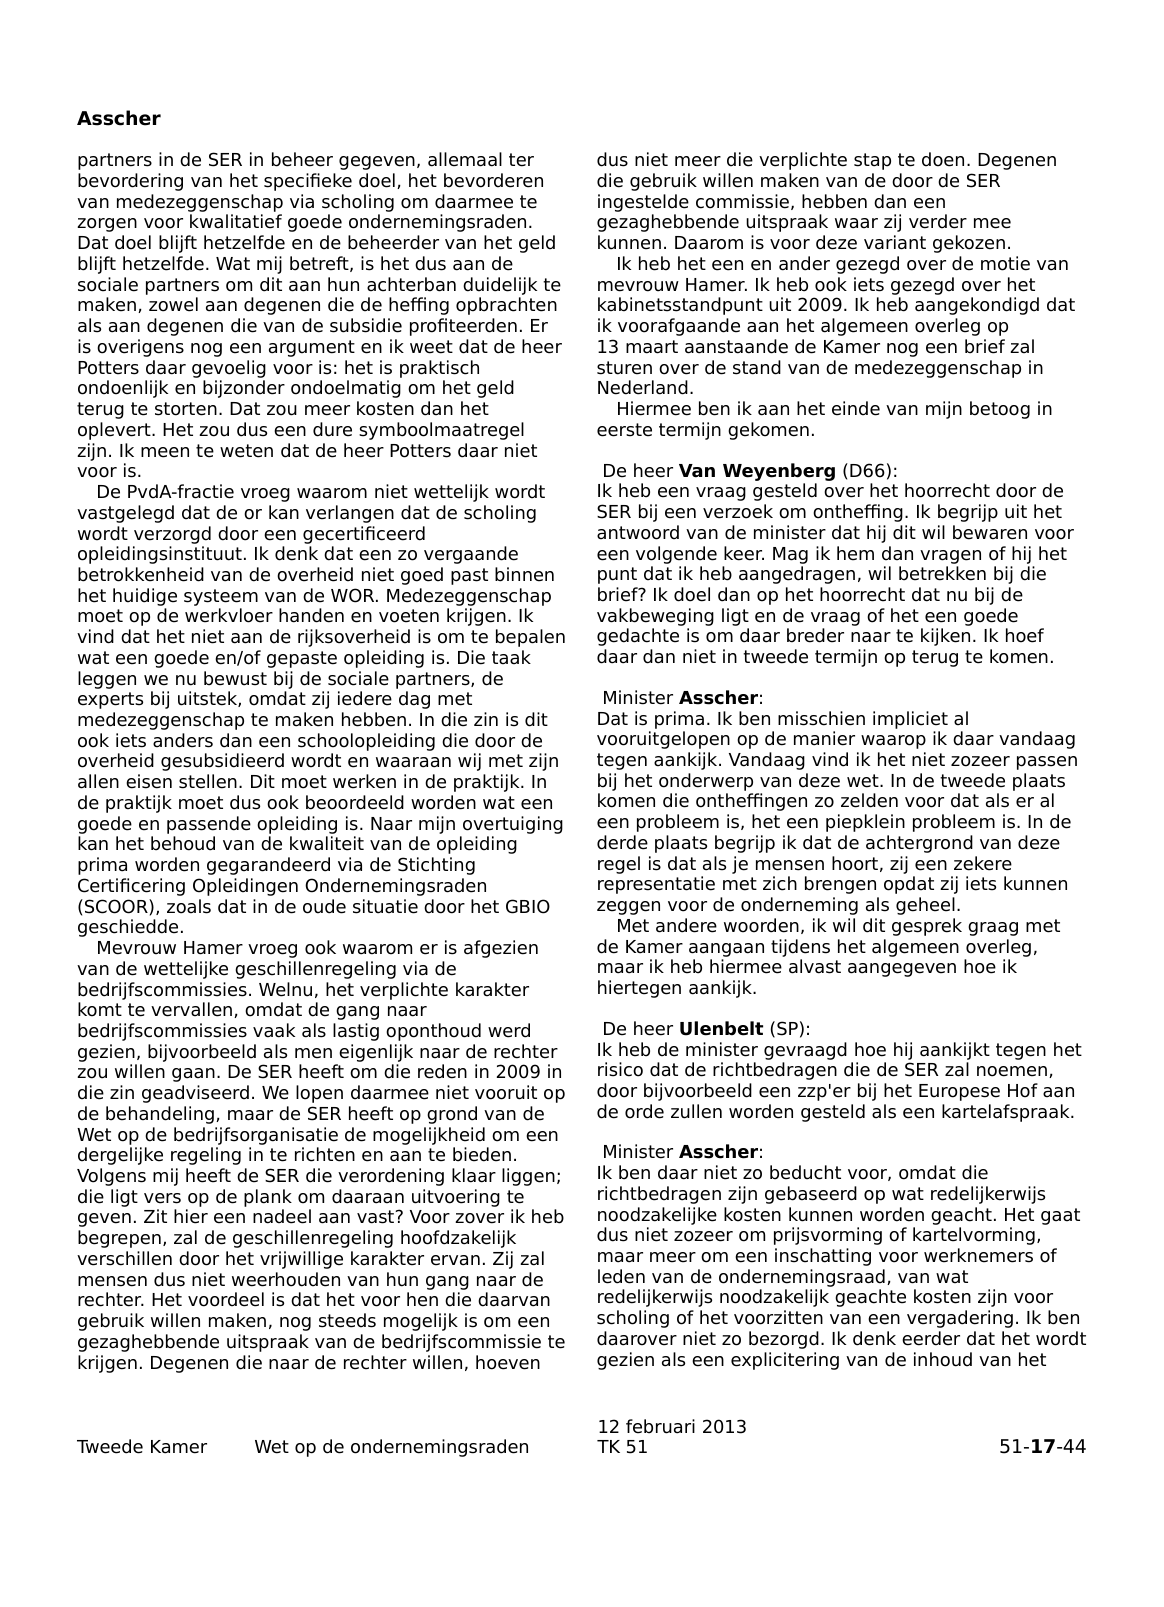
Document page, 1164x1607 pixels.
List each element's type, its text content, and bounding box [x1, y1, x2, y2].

text Ik heb de minister gevraagd hoe hij aankijkt tegen het risico dat de richtbedragen die de SER zal noemen, door bijvoorbeeld een zzp'er bij het Europese Hof aan de orde zullen worden gesteld als een kartelafspraak. [596, 1039, 1087, 1122]
text De heer Ulenbelt (SP): [596, 1019, 1087, 1039]
text dus niet meer die verplichte stap te doen. Degenen die gebruik willen maken van de door de SER ingestelde commissie, hebben dan een gezaghebbende uitspraak waar zij verder mee kunnen. Daarom is voor deze variant gekozen. [596, 150, 1087, 254]
text De heer Van Weyenberg (D66): [596, 460, 1087, 481]
text partners in de SER in beheer gegeven, allemaal ter bevordering van het specifieke doel, het bevorderen van medezeggenschap via scholing om daarmee te zorgen voor kwalitatief goede ondernemingsraden. Dat doel blijft hetzelfde en de beheerder van het geld blijft hetzelfde. Wat mij betreft, is het dus aan de sociale partners om dit aan hun achterban duidelijk te maken, zowel aan degenen die de heffing opbrachten als aan degenen die van de subsidie profiteerden. Er is overigens nog een argument en ik weet dat de heer Potters daar gevoelig voor is: het is praktisch ondoenlijk en bijzonder ondoelmatig om het geld terug te storten. Dat zou meer kosten dan het oplevert. Het zou dus een dure symboolmaatregel zijn. Ik meen te weten dat de heer Potters daar niet voor is. [77, 150, 567, 482]
text Ik ben daar niet zo beducht voor, omdat die richtbedragen zijn gebaseerd op wat redelijkerwijs noodzakelijke kosten kunnen worden geacht. Het gaat dus niet zozeer om prijsvorming of kartelvorming, maar meer om een inschatting voor werknemers of leden van de ondernemingsraad, van wat redelijkerwijs noodzakelijk geachte kosten zijn voor scholing of het voorzitten van een vergadering. Ik ben daarover niet zo bezorgd. Ik denk eerder dat het wordt gezien als een explicitering van de inhoud van het [596, 1163, 1087, 1370]
text Minister Asscher: [596, 688, 1087, 708]
text Minister Asscher: [596, 1142, 1087, 1163]
text Ik heb het een en ander gezegd over de motie van mevrouw Hamer. Ik heb ook iets gezegd over het kabinetsstandpunt uit 2009. Ik heb aangekondigd dat ik voorafgaande aan het algemeen overleg op 13 maart aanstaande de Kamer nog een brief zal sturen over de stand van de medezeggenschap in Nederland. [596, 254, 1087, 399]
text Hiermee ben ik aan het einde van mijn betoog in eerste termijn gekomen. [596, 399, 1087, 440]
text Met andere woorden, ik wil dit gesprek graag met de Kamer aangaan tijdens het algemeen overleg, maar ik heb hiermee alvast aangegeven hoe ik hiertegen aankijk. [596, 916, 1087, 999]
text Dat is prima. Ik ben misschien impliciet al vooruitgelopen op de manier waarop ik daar vandaag tegen aankijk. Vandaag vind ik het niet zozeer passen bij het onderwerp van deze wet. In de tweede plaats komen die ontheffingen zo zelden voor dat als er al een probleem is, het een piepklein probleem is. In de derde plaats begrijp ik dat de achtergrond van deze regel is dat als je mensen hoort, zij een zekere representatie met zich brengen opdat zij iets kunnen zeggen voor de onderneming als geheel. [596, 708, 1087, 916]
text Ik heb een vraag gesteld over het hoorrecht door de SER bij een verzoek om ontheffing. Ik begrijp uit het antwoord van de minister dat hij dit wil bewaren voor een volgende keer. Mag ik hem dan vragen of hij het punt dat ik heb aangedragen, wil betrekken bij die brief? Ik doel dan op het hoorrecht dat nu bij de vakbeweging ligt en de vraag of het een goede gedachte is om daar breder naar te kijken. Ik hoef daar dan niet in tweede termijn op terug te komen. [596, 481, 1087, 668]
text Mevrouw Hamer vroeg ook waarom er is afgezien van de wettelijke geschillenregeling via de bedrijfscommissies. Welnu, het verplichte karakter komt te vervallen, omdat de gang naar bedrijfscommissies vaak als lastig oponthoud werd gezien, bijvoorbeeld als men eigenlijk naar de rechter zou willen gaan. De SER heeft om die reden in 2009 in die zin geadviseerd. We lopen daarmee niet vooruit op de behandeling, maar de SER heeft op grond van de Wet op de bedrijfsorganisatie de mogelijkheid om een dergelijke regeling in te richten en aan te bieden. Volgens mij heeft de SER die verordening klaar liggen; die ligt vers op de plank om daaraan uitvoering te geven. Zit hier een nadeel aan vast? Voor zover ik heb begrepen, zal de geschillenregeling hoofdzakelijk verschillen door het vrijwillige karakter ervan. Zij zal mensen dus niet weerhouden van hun gang naar de rechter. Het voordeel is dat het voor hen die daarvan gebruik willen maken, nog steeds mogelijk is om een gezaghebbende uitspraak van de bedrijfscommissie te krijgen. Degenen die naar de rechter willen, hoeven [77, 938, 567, 1373]
text De PvdA-fractie vroeg waarom niet wettelijk wordt vastgelegd dat de or kan verlangen dat de scholing wordt verzorgd door een gecertificeerd opleidingsinstituut. Ik denk dat een zo vergaande betrokkenheid van de overheid niet goed past binnen het huidige systeem van de WOR. Medezeggenschap moet op de werkvloer handen en voeten krijgen. Ik vind dat het niet aan de rijksoverheid is om te bepalen wat een goede en/of gepaste opleiding is. Die taak leggen we nu bewust bij de sociale partners, de experts bij uitstek, omdat zij iedere dag met medezeggenschap te maken hebben. In die zin is dit ook iets anders dan een schoolopleiding die door de overheid gesubsidieerd wordt en waaraan wij met zijn allen eisen stellen. Dit moet werken in de praktijk. In de praktijk moet dus ook beoordeeld worden wat een goede en passende opleiding is. Naar mijn overtuiging kan het behoud van de kwaliteit van de opleiding prima worden gegarandeerd via de Stichting Certificering Opleidingen Ondernemingsraden (SCOOR), zoals dat in de oude situatie door het GBIO geschiedde. [77, 482, 567, 938]
